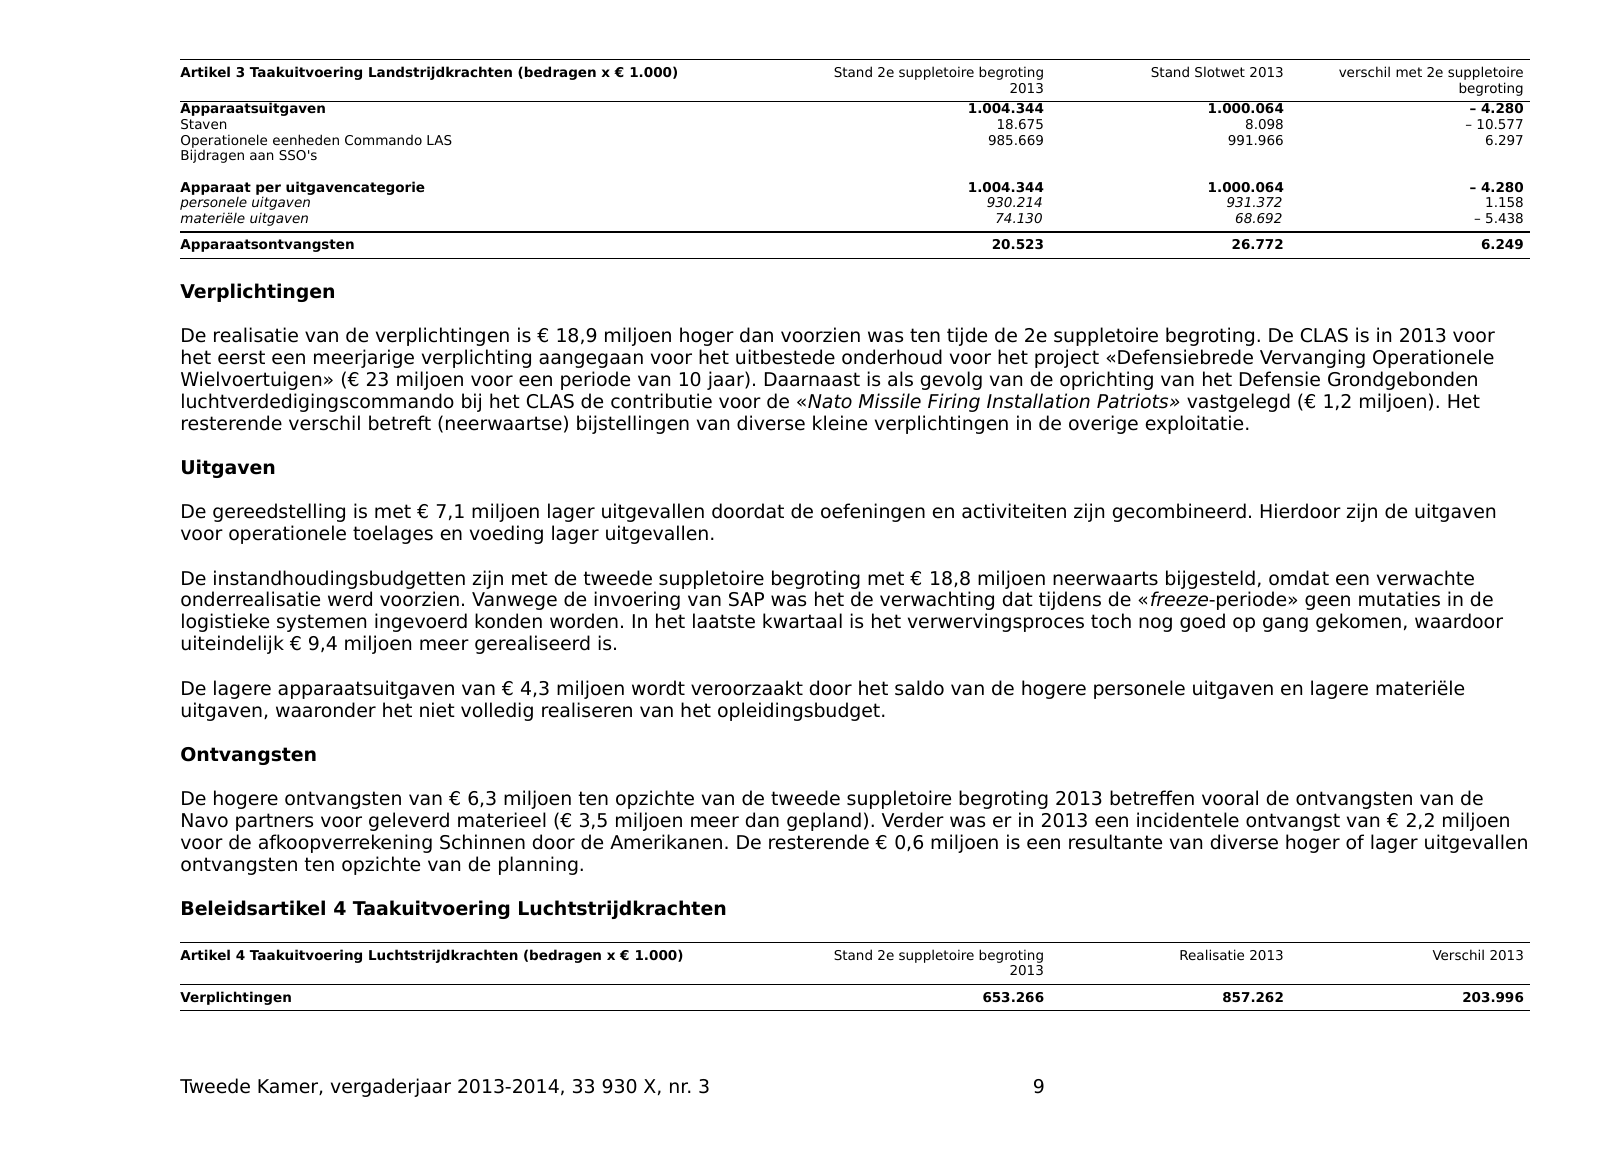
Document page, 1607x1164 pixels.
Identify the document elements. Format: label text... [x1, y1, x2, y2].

table_cell 26.772 [1050, 233, 1289, 258]
text De gereedstelling is met € 7,1 miljoen lager uitgevallen doordat de oefeningen en activiteiten zijn gecombineerd. Hierdoor zijn de uitgaven voor operationele toelages en voeding lager uitgevallen. [180, 501, 1529, 545]
subtitle Beleidsartikel 4 Taakuitvoering Luchtstrijdkrachten [180, 898, 1529, 920]
table_cell 203.996 [1290, 985, 1529, 1010]
table_cell Verplichtingen [180, 985, 810, 1010]
table_cell 1.004.344 [810, 102, 1050, 117]
table_cell [1290, 148, 1529, 164]
subtitle Uitgaven [180, 457, 1529, 479]
table_cell [810, 164, 1050, 179]
table_header Stand 2e suppletoire begroting 2013 [810, 943, 1050, 984]
table_header Stand 2e suppletoire begroting 2013 [810, 60, 1050, 101]
table_cell – 10.577 [1290, 117, 1529, 132]
table_cell Apparaat per uitgavencategorie [180, 180, 810, 195]
table_cell Apparaatsontvangsten [180, 233, 810, 258]
text De realisatie van de verplichtingen is € 18,9 miljoen hoger dan voorzien was ten tijde de 2e suppletoire begroting. De CLAS is in 2013 voor het eerst een meerjarige verplichting aangegaan voor het uitbestede onderhoud voor het project «Defensiebrede Vervanging Operationele Wielvoertuigen» (€ 23 miljoen voor een periode van 10 jaar). Daarnaast is als gevolg van de oprichting van het Defensie Grondgebonden luchtverdedigingscommando bij het CLAS de contributie voor de «Nato Missile Firing Installation Patriots» vastgelegd (€ 1,2 miljoen). Het resterende verschil betreft (neerwaartse) bijstellingen van diverse kleine verplichtingen in de overige exploitatie. [180, 325, 1529, 435]
table_cell 8.098 [1050, 117, 1289, 132]
table_cell [1290, 164, 1529, 179]
table_cell 68.692 [1050, 211, 1289, 231]
table_header Realisatie 2013 [1050, 943, 1289, 984]
table_cell Apparaatsuitgaven [180, 102, 810, 117]
table_header verschil met 2e suppletoire begroting [1290, 60, 1529, 101]
table_cell 6.297 [1290, 133, 1529, 148]
table_cell Operationele eenheden Commando LAS [180, 133, 810, 148]
table_header Artikel 4 Taakuitvoering Luchtstrijdkrachten (bedragen x € 1.000) [180, 943, 810, 984]
table_cell 1.158 [1290, 195, 1529, 211]
table_cell 6.249 [1290, 233, 1529, 258]
table_header Stand Slotwet 2013 [1050, 60, 1289, 101]
table_cell 1.000.064 [1050, 180, 1289, 195]
subtitle Verplichtingen [180, 281, 1529, 303]
table_cell – 4.280 [1290, 180, 1529, 195]
table_cell 1.000.064 [1050, 102, 1289, 117]
table_cell materiële uitgaven [180, 211, 810, 231]
table_cell [1050, 164, 1289, 179]
table_cell 991.966 [1050, 133, 1289, 148]
table_cell 20.523 [810, 233, 1050, 258]
table_cell – 4.280 [1290, 102, 1529, 117]
table_cell [810, 148, 1050, 164]
table_cell 985.669 [810, 133, 1050, 148]
table_cell 74.130 [810, 211, 1050, 231]
table_header Verschil 2013 [1290, 943, 1529, 984]
text De hogere ontvangsten van € 6,3 miljoen ten opzichte van de tweede suppletoire begroting 2013 betreffen vooral de ontvangsten van de Navo partners voor geleverd materieel (€ 3,5 miljoen meer dan gepland). Verder was er in 2013 een incidentele ontvangst van € 2,2 miljoen voor de afkoopverrekening Schinnen door de Amerikanen. De resterende € 0,6 miljoen is een resultante van diverse hoger of lager uitgevallen ontvangsten ten opzichte van de planning. [180, 788, 1529, 876]
table_cell 653.266 [810, 985, 1050, 1010]
table_cell [180, 164, 810, 179]
table_cell 18.675 [810, 117, 1050, 132]
text De lagere apparaatsuitgaven van € 4,3 miljoen wordt veroorzaakt door het saldo van de hogere personele uitgaven en lagere materiële uitgaven, waaronder het niet volledig realiseren van het opleidingsbudget. [180, 677, 1529, 721]
table_header Artikel 3 Taakuitvoering Landstrijdkrachten (bedragen x € 1.000) [180, 60, 810, 101]
table_cell Bijdragen aan SSO's [180, 148, 810, 164]
table_cell – 5.438 [1290, 211, 1529, 231]
table_cell [1050, 148, 1289, 164]
table_cell 857.262 [1050, 985, 1289, 1010]
table_cell personele uitgaven [180, 195, 810, 211]
text De instandhoudingsbudgetten zijn met de tweede suppletoire begroting met € 18,8 miljoen neerwaarts bijgesteld, omdat een verwachte onderrealisatie werd voorzien. Vanwege de invoering van SAP was het de verwachting dat tijdens de «freeze-periode» geen mutaties in de logistieke systemen ingevoerd konden worden. In het laatste kwartaal is het verwervingsproces toch nog goed op gang gekomen, waardoor uiteindelijk € 9,4 miljoen meer gerealiseerd is. [180, 567, 1529, 655]
table_cell 1.004.344 [810, 180, 1050, 195]
table_cell 931.372 [1050, 195, 1289, 211]
subtitle Ontvangsten [180, 744, 1529, 766]
table_cell Staven [180, 117, 810, 132]
table_cell 930.214 [810, 195, 1050, 211]
